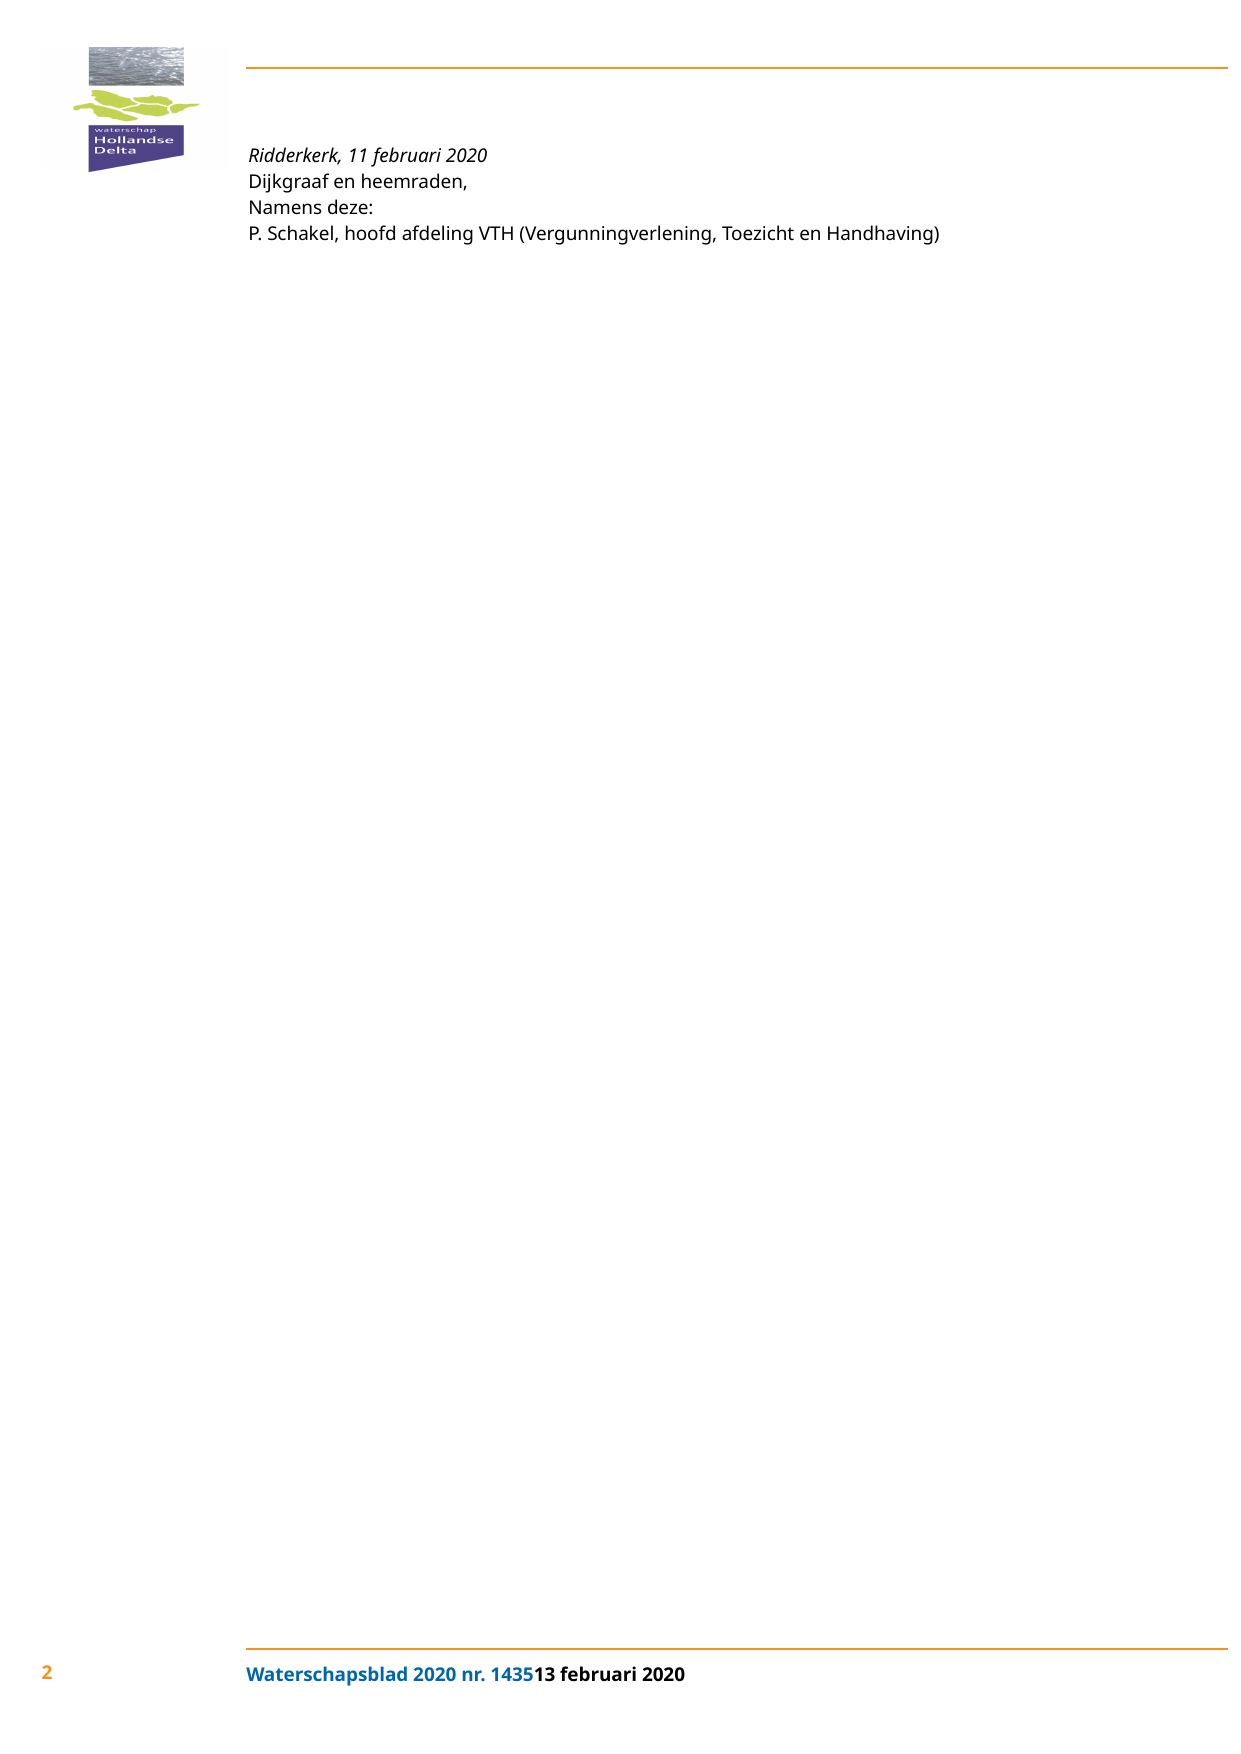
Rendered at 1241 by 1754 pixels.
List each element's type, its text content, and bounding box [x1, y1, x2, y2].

text Ridderkerk, 11 februari 2020 [248, 143, 1152, 168]
text Namens deze: [248, 194, 1152, 220]
text P. Schakel, hoofd afdeling VTH (Vergunningverlening, Toezicht en Handhaving) [248, 220, 1152, 246]
text Dijkgraaf en heemraden, [248, 168, 1152, 194]
picture [41, 47, 231, 172]
